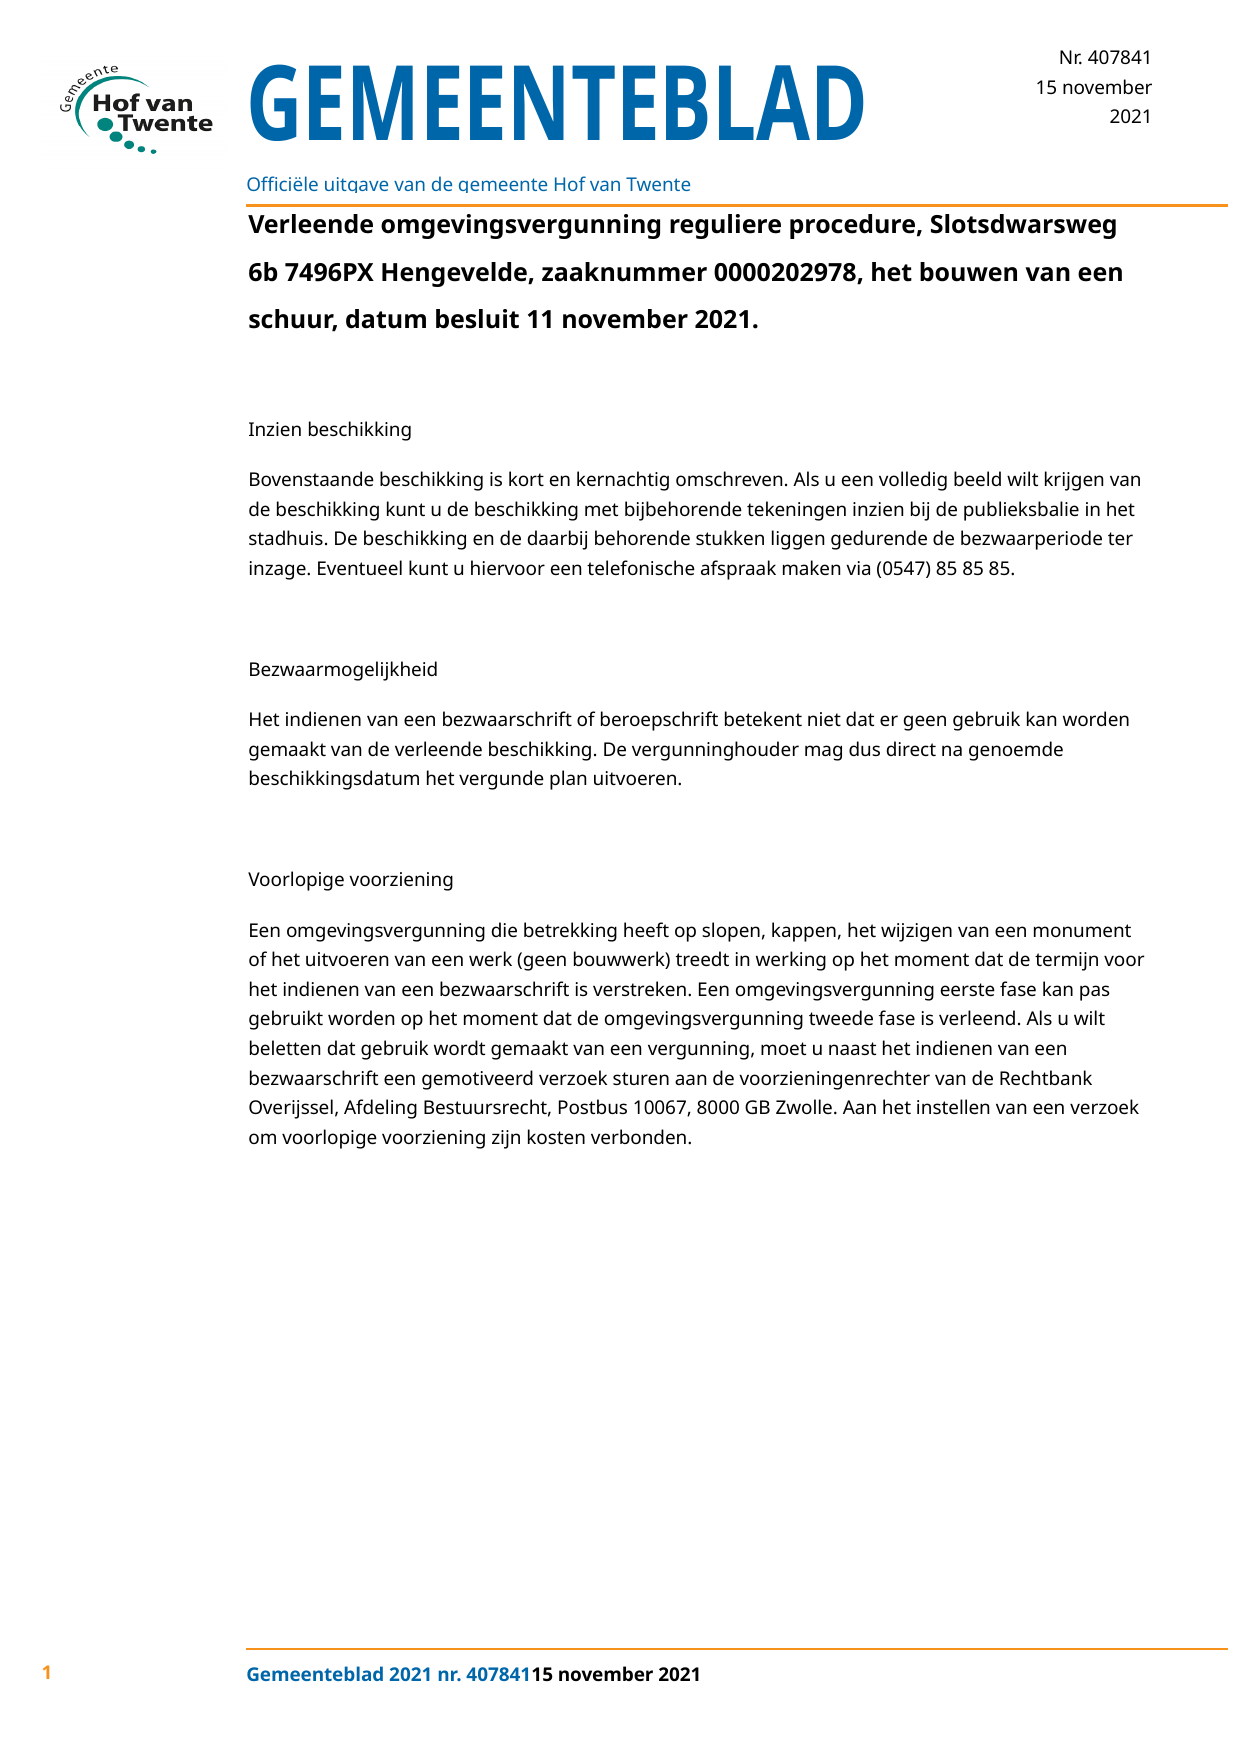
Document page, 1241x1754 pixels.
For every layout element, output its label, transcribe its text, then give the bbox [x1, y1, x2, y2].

text Het indienen van een bezwaarschrift of beroepschrift betekent niet dat er geen gebruik kan worden gemaakt van de verleende beschikking. De vergunninghouder mag dus direct na genoemde beschikkingsdatum het vergunde plan uitvoeren. [248, 706, 1152, 791]
text Voorlopige voorziening [248, 866, 1152, 892]
text Verleende omgevingsvergunning reguliere procedure, Slotsdwarsweg 6b 7496PX Hengevelde, zaaknummer 0000202978, het bouwen van een schuur, datum besluit 11 november 2021. [248, 207, 1152, 336]
text Bezwaarmogelijkheid [248, 656, 1152, 682]
text Een omgevingsvergunning die betrekking heeft op slopen, kappen, het wijzigen van een monument of het uitvoeren van een werk (geen bouwwerk) treedt in werking op het moment dat de termijn voor het indienen van een bezwaarschrift is verstreken. Een omgevingsvergunning eerste fase kan pas gebruikt worden op het moment dat de omgevingsvergunning tweede fase is verleend. Als u wilt beletten dat gebruik wordt gemaakt van een vergunning, moet u naast het indienen van een bezwaarschrift een gemotiveerd verzoek sturen aan de voorzieningenrechter van de Rechtbank Overijssel, Afdeling Bestuursrecht, Postbus 10067, 8000 GB Zwolle. Aan het instellen van een verzoek om voorlopige voorziening zijn kosten verbonden. [248, 917, 1152, 1149]
picture [41, 47, 231, 172]
text Bovenstaande beschikking is kort en kernachtig omschreven. Als u een volledig beeld wilt krijgen van de beschikking kunt u de beschikking met bijbehorende tekeningen inzien bij de publieksbalie in het stadhuis. De beschikking en de daarbij behorende stukken liggen gedurende de bezwaarperiode ter inzage. Eventueel kunt u hiervoor een telefonische afspraak maken via (0547) 85 85 85. [248, 466, 1152, 581]
text Inzien beschikking [248, 416, 1152, 442]
